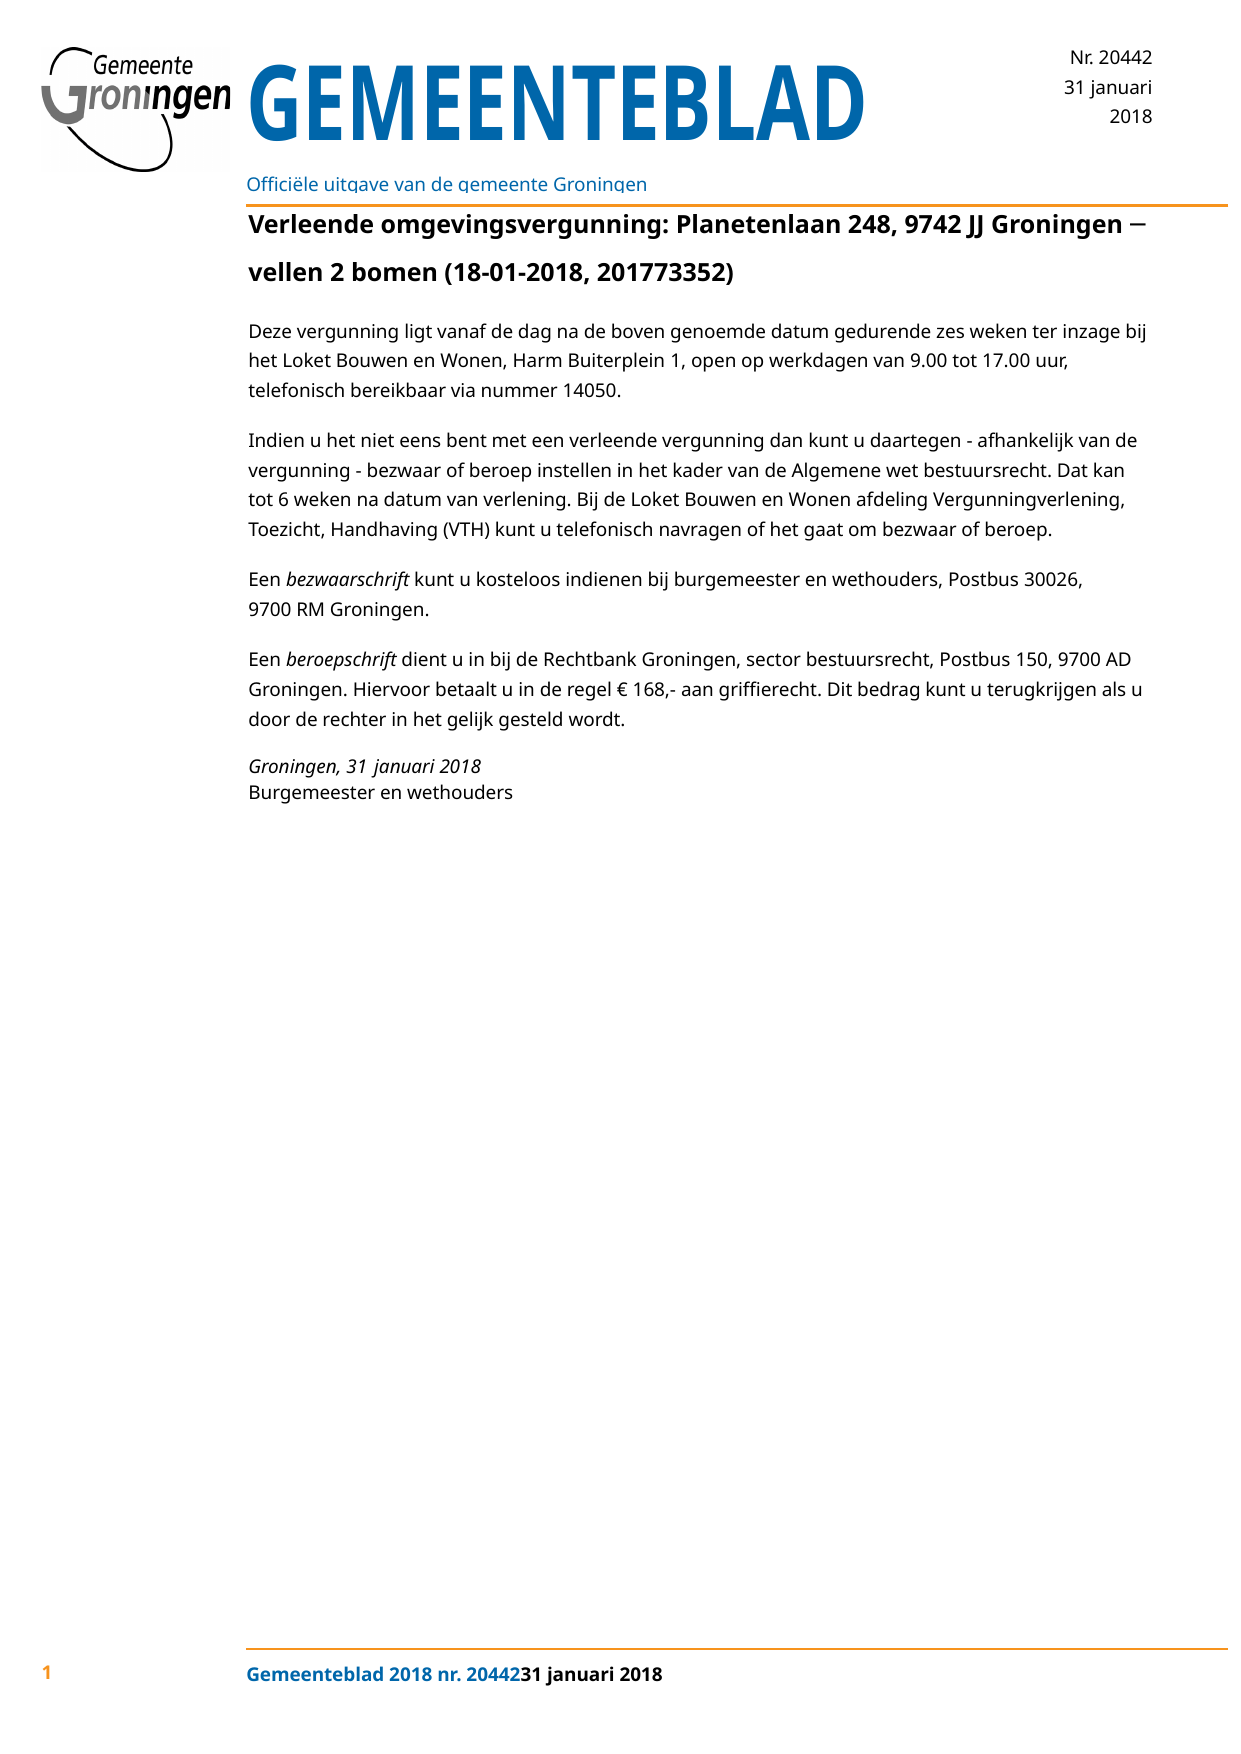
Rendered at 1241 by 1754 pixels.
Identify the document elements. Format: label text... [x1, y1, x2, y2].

picture [41, 47, 231, 172]
text Burgemeester en wethouders [248, 779, 1152, 805]
text Verleende omgevingsvergunning: Planetenlaan 248, 9742 JJ Groningen ─ vellen 2 bomen (18-01-2018, 201773352) [248, 207, 1152, 288]
text Indien u het niet eens bent met een verleende vergunning dan kunt u daartegen - afhankelijk van de vergunning - bezwaar of beroep instellen in het kader van de Algemene wet bestuursrecht. Dat kan tot 6 weken na datum van verlening. Bij de Loket Bouwen en Wonen afdeling Vergunningverlening, Toezicht, Handhaving (VTH) kunt u telefonisch navragen of het gaat om bezwaar of beroep. [248, 427, 1152, 542]
text Een bezwaarschrift kunt u kosteloos indienen bij burgemeester en wethouders, Postbus 30026, 9700 RM Groningen. [248, 567, 1152, 622]
text Deze vergunning ligt vanaf de dag na de boven genoemde datum gedurende zes weken ter inzage bij het Loket Bouwen en Wonen, Harm Buiterplein 1, open op werkdagen van 9.00 tot 17.00 uur, telefonisch bereikbaar via nummer 14050. [248, 318, 1152, 403]
text Groningen, 31 januari 2018 [248, 754, 1152, 779]
text Een beroepschrift dient u in bij de Rechtbank Groningen, sector bestuursrecht, Postbus 150, 9700 AD Groningen. Hiervoor betaalt u in de regel € 168,- aan griffierecht. Dit bedrag kunt u terugkrijgen als u door de rechter in het gelijk gesteld wordt. [248, 647, 1152, 732]
